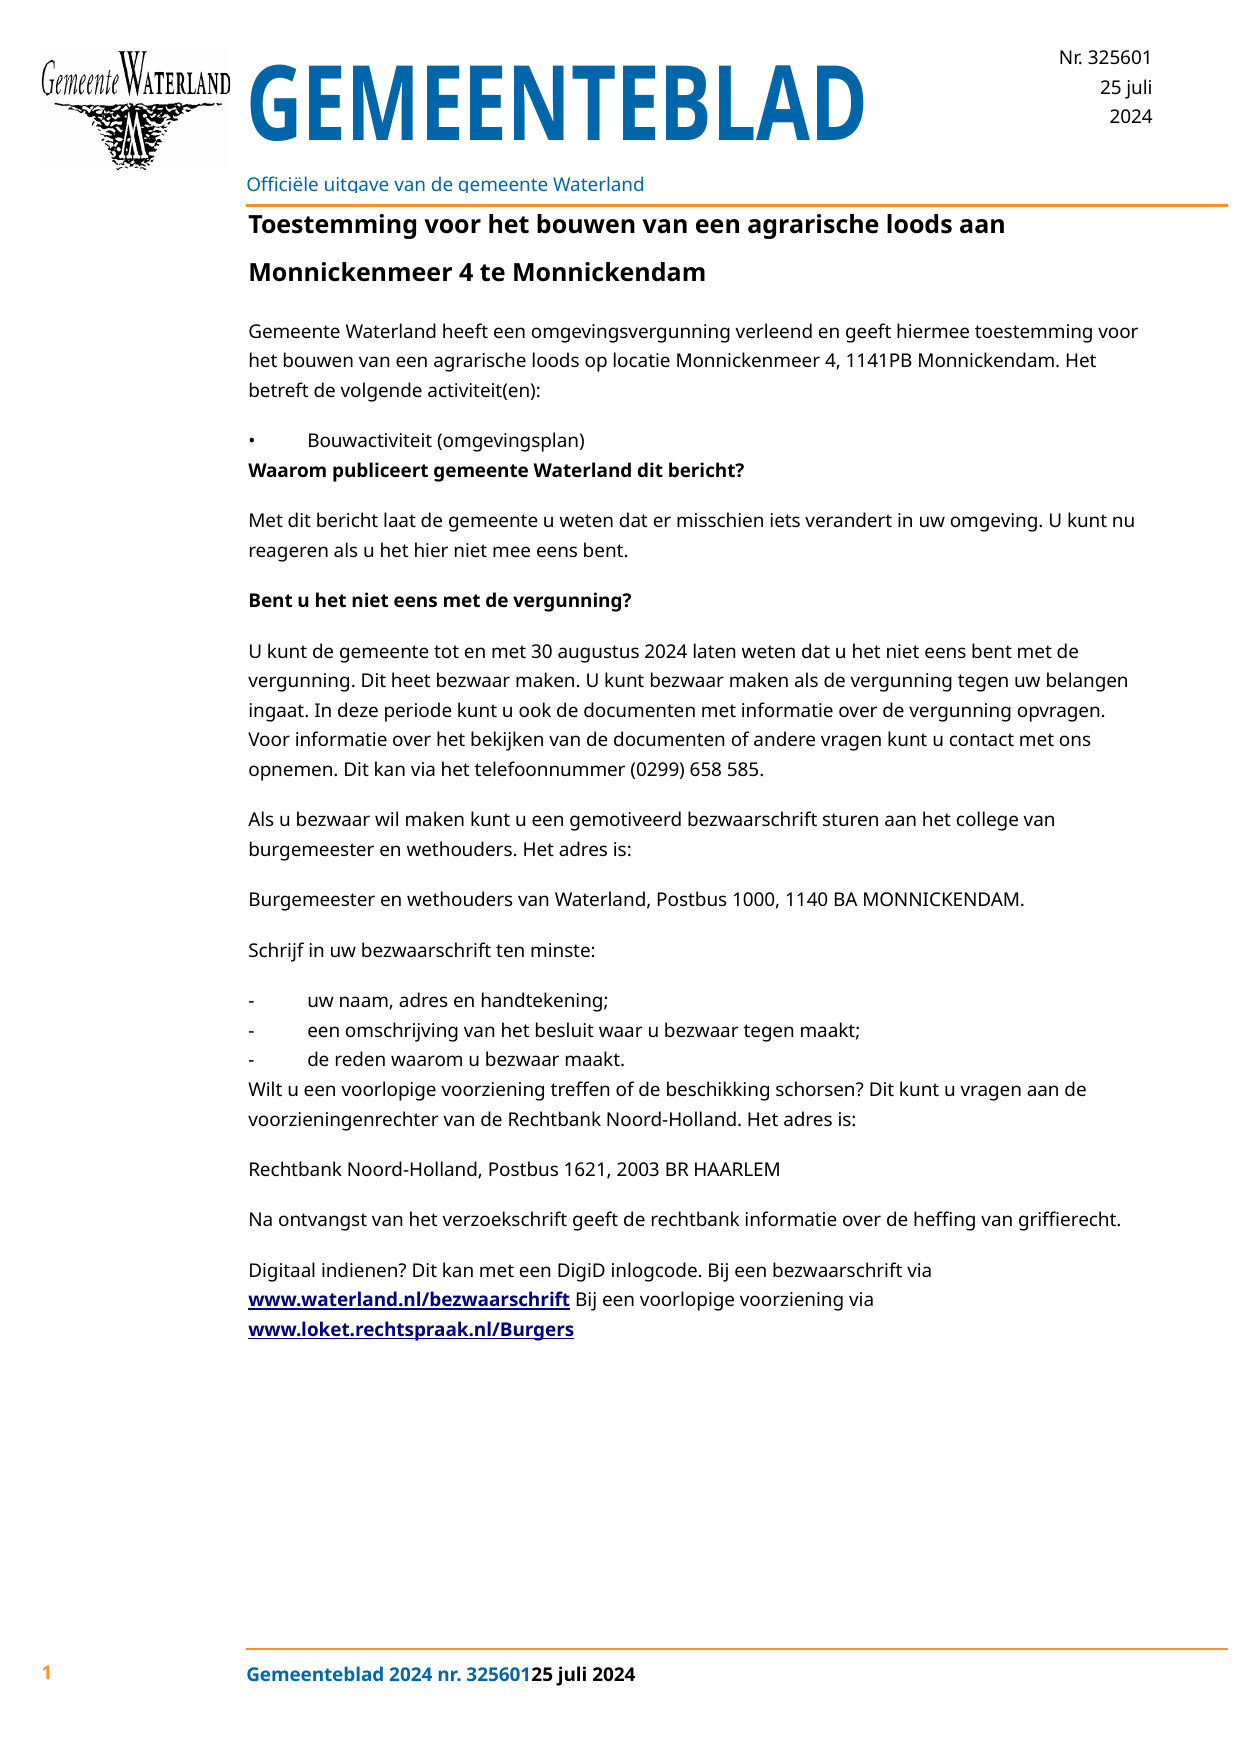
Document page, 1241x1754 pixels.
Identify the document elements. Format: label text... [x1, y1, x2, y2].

list de reden waarom u bezwaar maakt. [248, 1047, 1152, 1072]
text Als u bezwaar wil maken kunt u een gemotiveerd bezwaarschrift sturen aan het college van burgemeester en wethouders. Het adres is: [248, 807, 1152, 862]
text Burgemeester en wethouders van Waterland, Postbus 1000, 1140 BA MONNICKENDAM. [248, 887, 1152, 912]
list uw naam, adres en handtekening; [248, 987, 1152, 1013]
text Met dit bericht laat de gemeente u weten dat er misschien iets verandert in uw omgeving. U kunt nu reageren als u het hier niet mee eens bent. [248, 507, 1152, 563]
text U kunt de gemeente tot en met 30 augustus 2024 laten weten dat u het niet eens bent met de vergunning. Dit heet bezwaar maken. U kunt bezwaar maken als de vergunning tegen uw belangen ingaat. In deze periode kunt u ook de documenten met informatie over de vergunning opvragen. Voor informatie over het bekijken van de documenten of andere vragen kunt u contact met ons opnemen. Dit kan via het telefoonnummer (0299) 658 585. [248, 638, 1152, 782]
text Schrijf in uw bezwaarschrift ten minste: [248, 937, 1152, 963]
text Digitaal indienen? Dit kan met een DigiD inlogcode. Bij een bezwaarschrift via www.waterland.nl/bezwaarschrift Bij een voorlopige voorziening via www.loket.rechtspraak.nl/Burgers [248, 1257, 1152, 1342]
text Toestemming voor het bouwen van een agrarische loods aan Monnickenmeer 4 te Monnickendam [248, 207, 1152, 288]
list een omschrijving van het besluit waar u bezwaar tegen maakt; [248, 1017, 1152, 1043]
text Wilt u een voorlopige voorziening treffen of de beschikking schorsen? Dit kunt u vragen aan de voorzieningenrechter van de Rechtbank Noord-Holland. Het adres is: [248, 1076, 1152, 1132]
text Bent u het niet eens met de vergunning? [248, 587, 1152, 613]
list Bouwactiviteit (omgevingsplan) [248, 427, 1152, 453]
text Waarom publiceert gemeente Waterland dit bericht? [248, 457, 1152, 483]
text Gemeente Waterland heeft een omgevingsvergunning verleend en geeft hiermee toestemming voor het bouwen van een agrarische loods op locatie Monnickenmeer 4, 1141PB Monnickendam. Het betreft de volgende activiteit(en): [248, 318, 1152, 403]
picture [41, 47, 231, 172]
text Rechtbank Noord-Holland, Postbus 1621, 2003 BR HAARLEM [248, 1156, 1152, 1182]
text Na ontvangst van het verzoekschrift geeft de rechtbank informatie over de heffing van griffierecht. [248, 1207, 1152, 1232]
